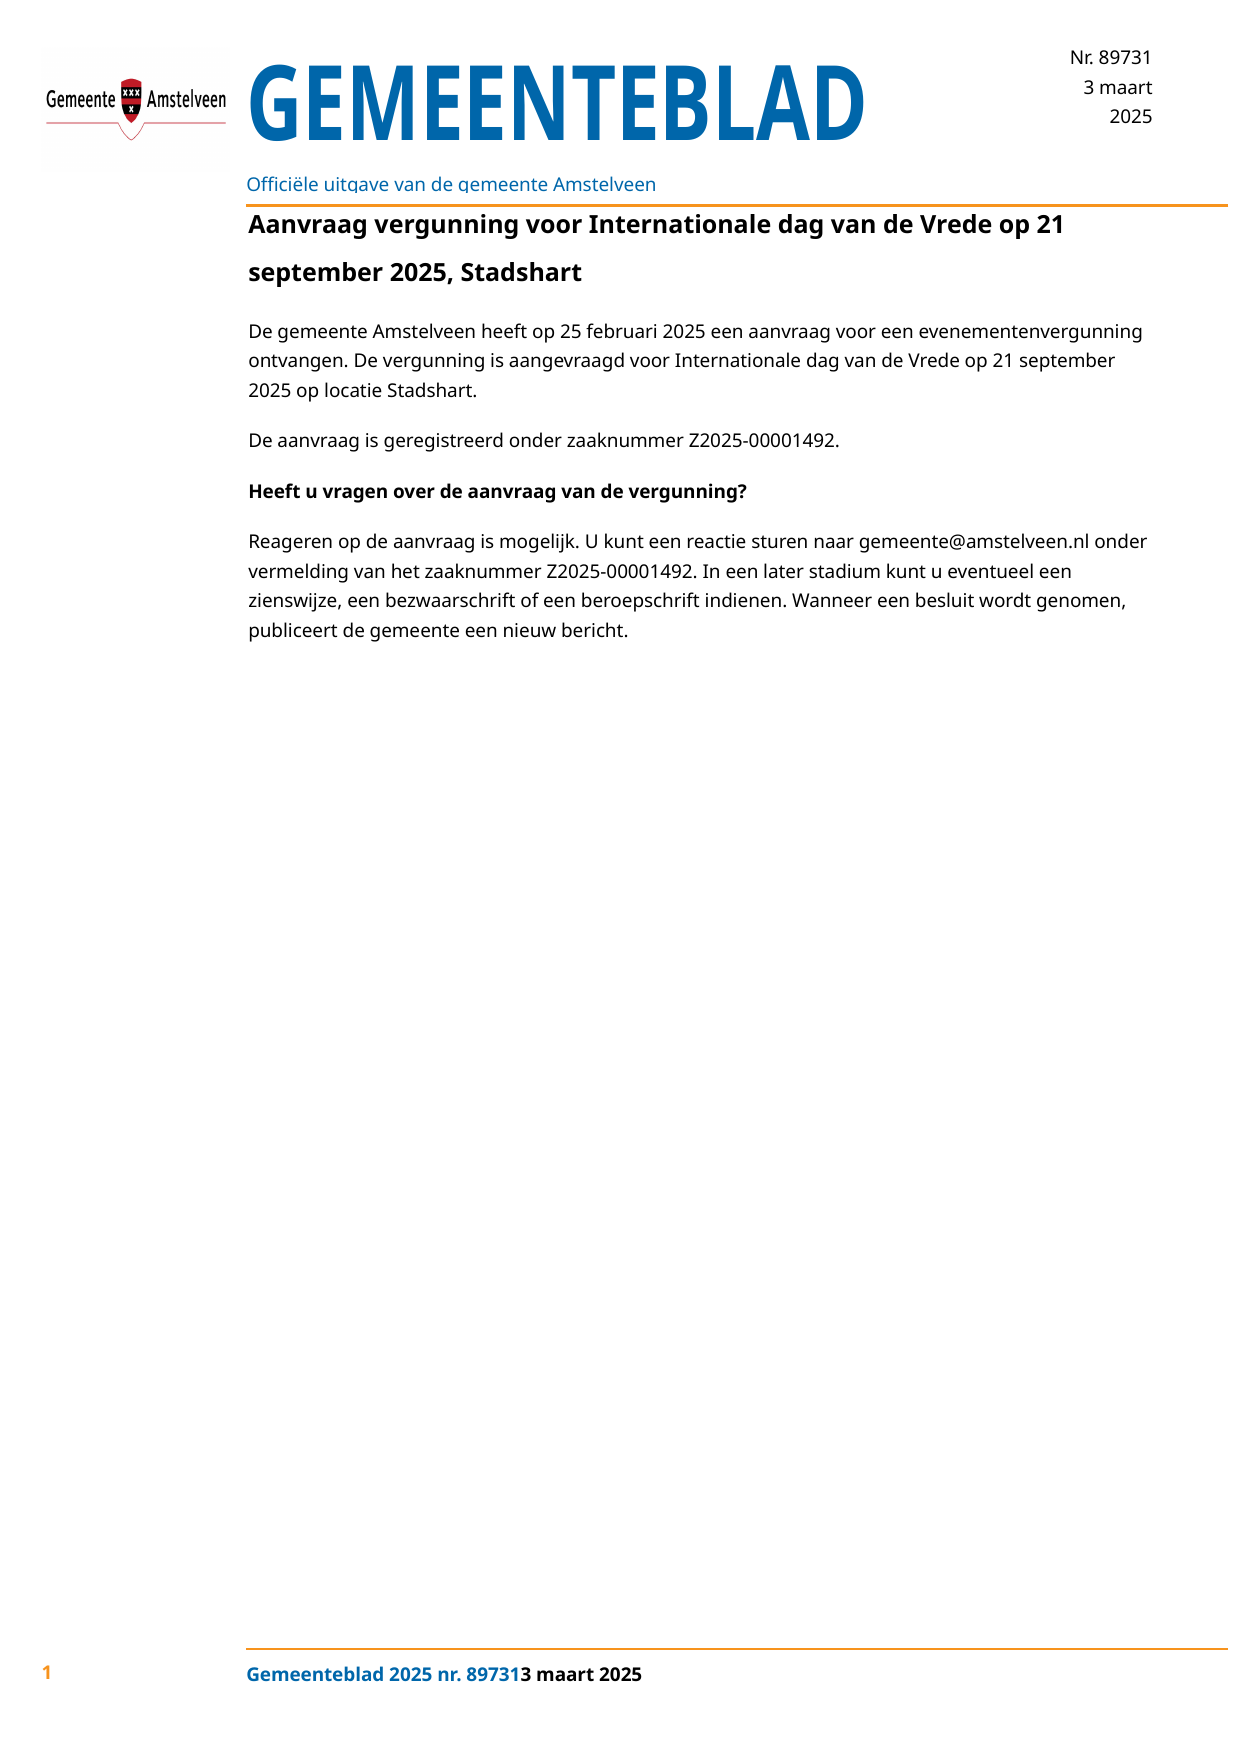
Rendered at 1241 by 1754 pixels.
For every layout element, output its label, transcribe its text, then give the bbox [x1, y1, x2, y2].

text De aanvraag is geregistreerd onder zaaknummer Z2025-00001492. [248, 427, 1152, 453]
text Aanvraag vergunning voor Internationale dag van de Vrede op 21 september 2025, Stadshart [248, 207, 1152, 288]
picture [41, 47, 231, 172]
text De gemeente Amstelveen heeft op 25 februari 2025 een aanvraag voor een evenementenvergunning ontvangen. De vergunning is aangevraagd voor Internationale dag van de Vrede op 21 september 2025 op locatie Stadshart. [248, 318, 1152, 403]
text Reageren op de aanvraag is mogelijk. U kunt een reactie sturen naar gemeente@amstelveen.nl onder vermelding van het zaaknummer Z2025-00001492. In een later stadium kunt u eventueel een zienswijze, een bezwaarschrift of een beroepschrift indienen. Wanneer een besluit wordt genomen, publiceert de gemeente een nieuw bericht. [248, 528, 1152, 643]
text Heeft u vragen over de aanvraag van de vergunning? [248, 478, 1152, 504]
